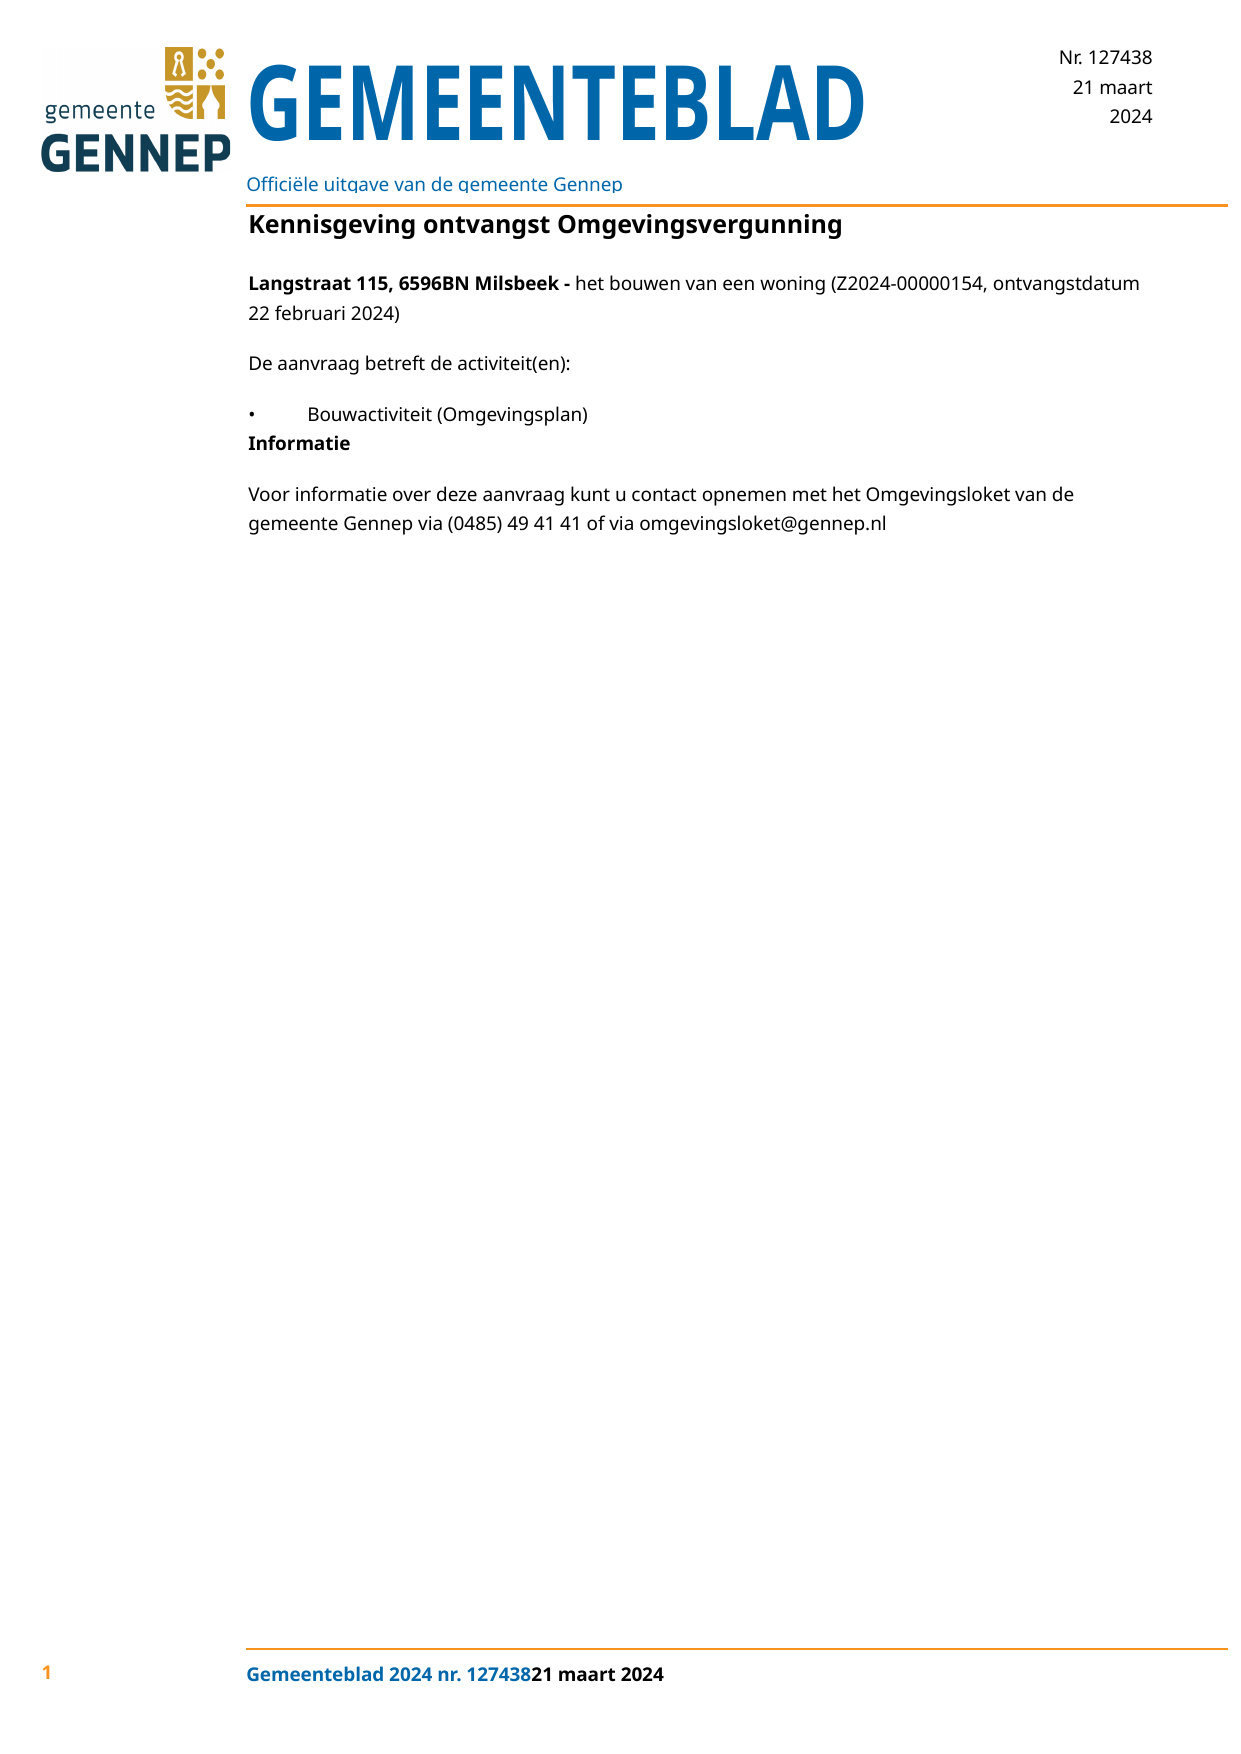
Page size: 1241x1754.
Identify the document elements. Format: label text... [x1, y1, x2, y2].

text Kennisgeving ontvangst Omgevingsvergunning [248, 207, 1152, 241]
text Voor informatie over deze aanvraag kunt u contact opnemen met het Omgevingsloket van de gemeente Gennep via (0485) 49 41 41 of via omgevingsloket@gennep.nl [248, 481, 1152, 536]
text De aanvraag betreft de activiteit(en): [248, 350, 1152, 376]
text Informatie [248, 430, 1152, 456]
text Langstraat 115, 6596BN Milsbeek - het bouwen van een woning (Z2024-00000154, ontvangstdatum 22 februari 2024) [248, 270, 1152, 326]
picture [41, 47, 231, 172]
list Bouwactiviteit (Omgevingsplan) [248, 401, 1152, 426]
